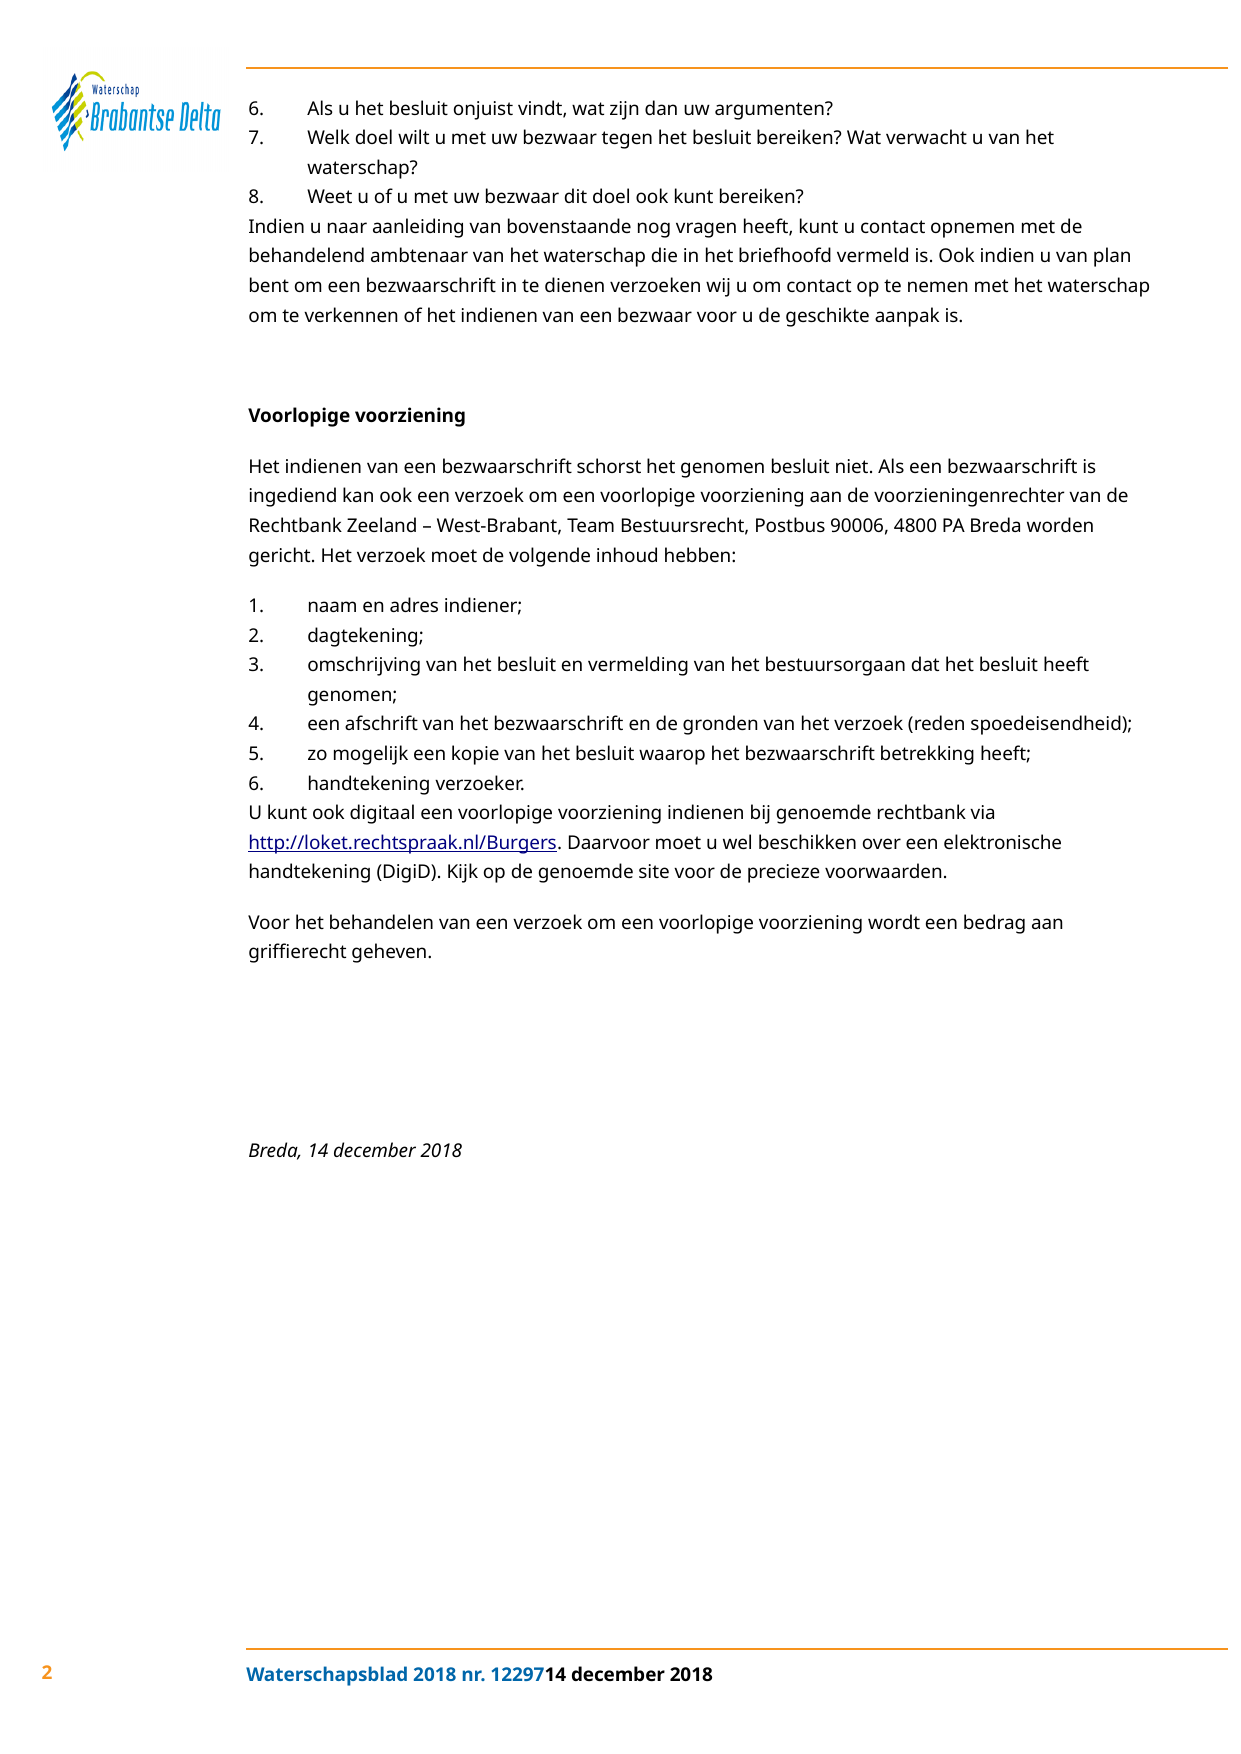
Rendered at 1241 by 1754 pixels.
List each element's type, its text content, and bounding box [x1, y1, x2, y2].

list Welk doel wilt u met uw bezwaar tegen het besluit bereiken? Wat verwacht u van het waterschap? [248, 124, 1152, 180]
list Als u het besluit onjuist vindt, wat zijn dan uw argumenten? [248, 95, 1152, 121]
list een afschrift van het bezwaarschrift en de gronden van het verzoek (reden spoedeisendheid); [248, 711, 1152, 736]
text Voorlopige voorziening [248, 403, 1152, 428]
text Voor het behandelen van een verzoek om een voorlopige voorziening wordt een bedrag aan griffierecht geheven. [248, 909, 1152, 964]
list handtekening verzoeker. [248, 770, 1152, 796]
list naam en adres indiener; [248, 592, 1152, 618]
text Indien u naar aanleiding van bovenstaande nog vragen heeft, kunt u contact opnemen met de behandelend ambtenaar van het waterschap die in het briefhoofd vermeld is. Ook indien u van plan bent om een bezwaarschrift in te dienen verzoeken wij u om contact op te nemen met het waterschap om te verkennen of het indienen van een bezwaar voor u de geschikte aanpak is. [248, 213, 1152, 328]
text Het indienen van een bezwaarschrift schorst het genomen besluit niet. Als een bezwaarschrift is ingediend kan ook een verzoek om een voorlopige voorziening aan de voorzieningenrechter van de Rechtbank Zeeland – West-Brabant, Team Bestuursrecht, Postbus 90006, 4800 PA Breda worden gericht. Het verzoek moet de volgende inhoud hebben: [248, 453, 1152, 568]
list zo mogelijk een kopie van het besluit waarop het bezwaarschrift betrekking heeft; [248, 740, 1152, 766]
list Weet u of u met uw bezwaar dit doel ook kunt bereiken? [248, 183, 1152, 209]
list dagtekening; [248, 622, 1152, 648]
list omschrijving van het besluit en vermelding van het bestuursorgaan dat het besluit heeft genomen; [248, 651, 1152, 707]
picture [41, 47, 231, 172]
text Breda, 14 december 2018 [248, 1138, 1152, 1163]
text U kunt ook digitaal een voorlopige voorziening indienen bij genoemde rechtbank via http://loket.rechtspraak.nl/Burgers. Daarvoor moet u wel beschikken over een elektronische handtekening (DigiD). Kijk op de genoemde site voor de precieze voorwaarden. [248, 799, 1152, 884]
